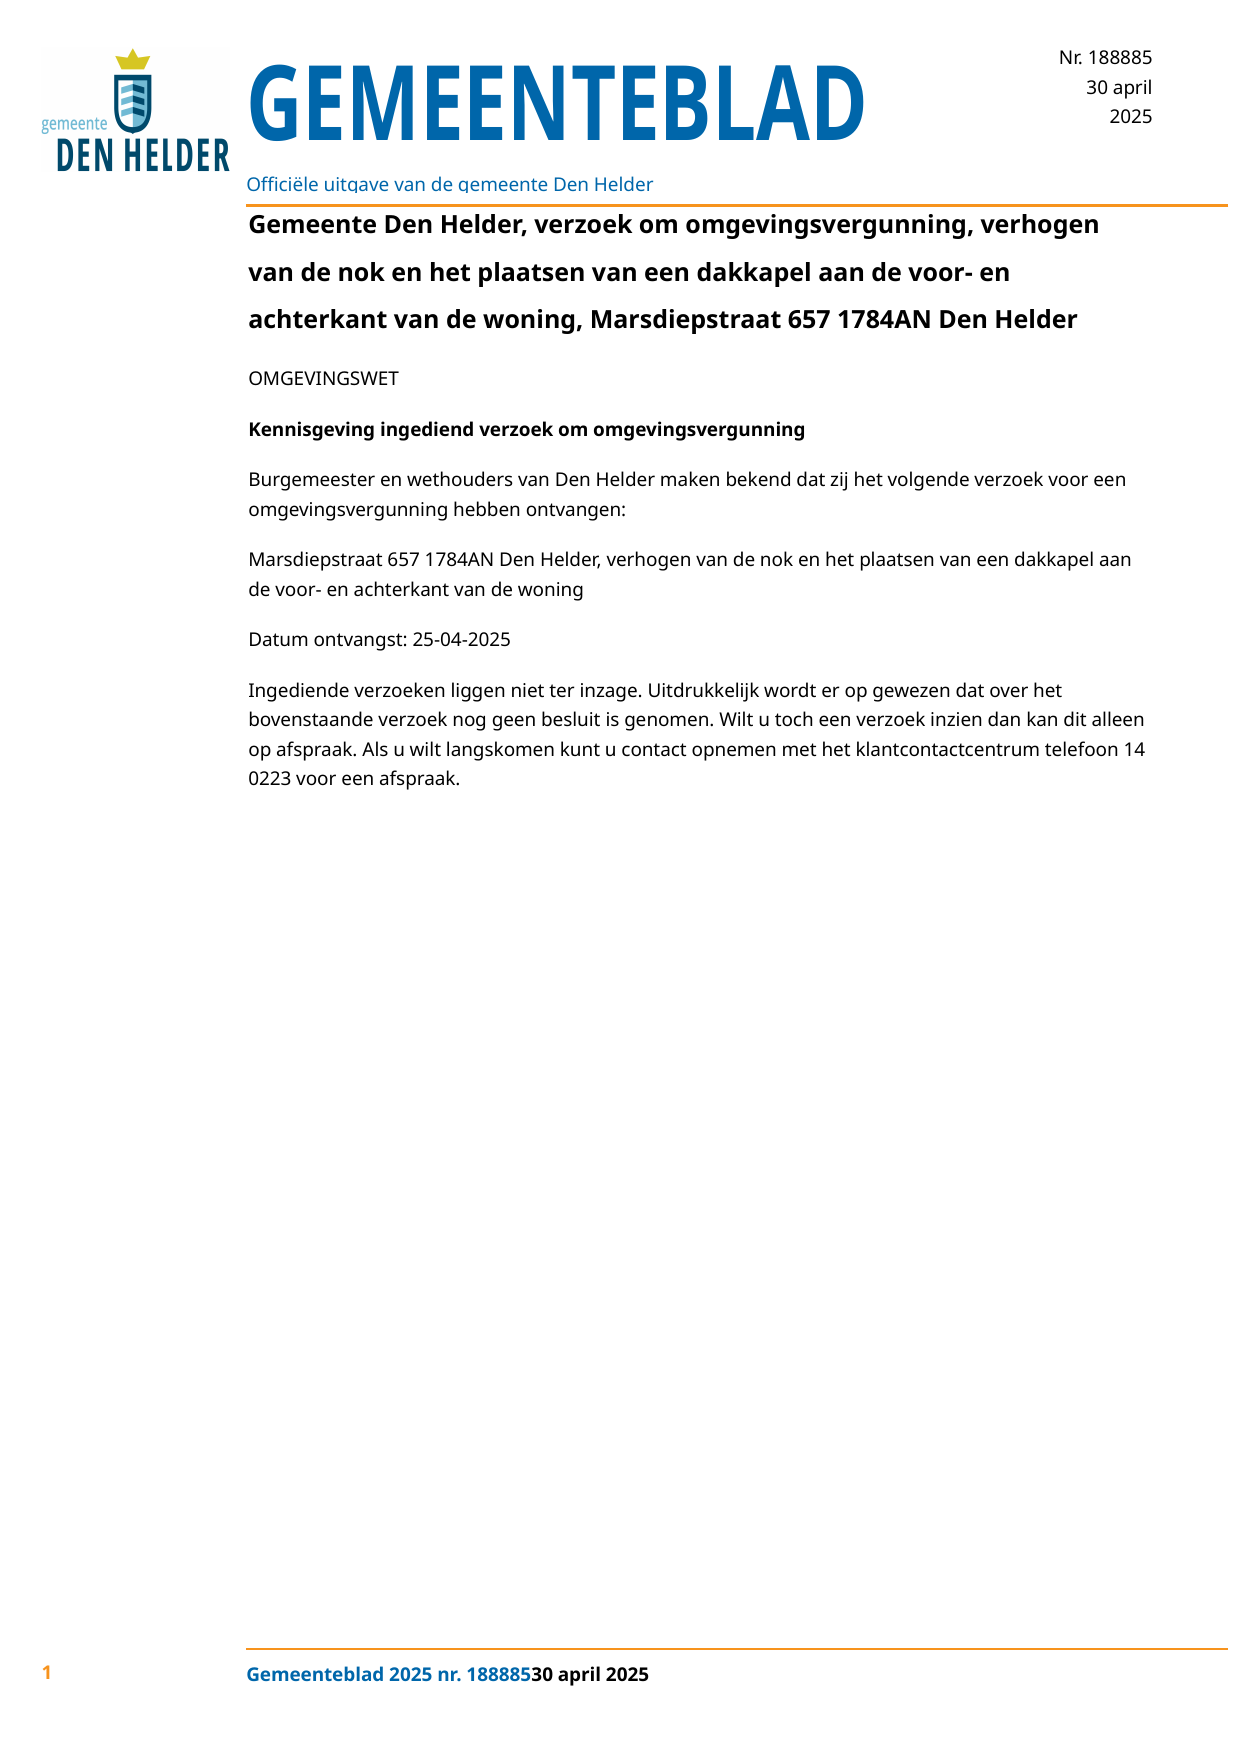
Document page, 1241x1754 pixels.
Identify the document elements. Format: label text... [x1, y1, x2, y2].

picture [182, 144, 187, 165]
text Marsdiepstraat 657 1784AN Den Helder, verhogen van de nok en het plaatsen van een dakkapel aan de voor- en achterkant van de woning [248, 546, 1152, 602]
text Datum ontvangst: 25-04-2025 [248, 626, 1152, 652]
picture [220, 160, 224, 172]
picture [41, 47, 231, 172]
text OMGEVINGSWET [248, 366, 1152, 391]
text Ingediende verzoeken liggen niet ter inzage. Uitdrukkelijk wordt er op gewezen dat over het bovenstaande verzoek nog geen besluit is genomen. Wilt u toch een verzoek inzien dan kan dit alleen op afspraak. Als u wilt langskomen kunt u contact opnemen met het klantcontactcentrum telefoon 14 0223 voor een afspraak. [248, 677, 1152, 791]
picture [130, 157, 135, 172]
text Kennisgeving ingediend verzoek om omgevingsvergunning [248, 416, 1152, 442]
picture [63, 144, 68, 165]
picture [100, 154, 106, 172]
text Gemeente Den Helder, verzoek om omgevingsvergunning, verhogen van de nok en het plaatsen van een dakkapel aan de voor- en achterkant van de woning, Marsdiepstraat 657 1784AN Den Helder [248, 207, 1152, 336]
text Burgemeester en wethouders van Den Helder maken bekend dat zij het volgende verzoek voor een omgevingsvergunning hebben ontvangen: [248, 466, 1152, 522]
